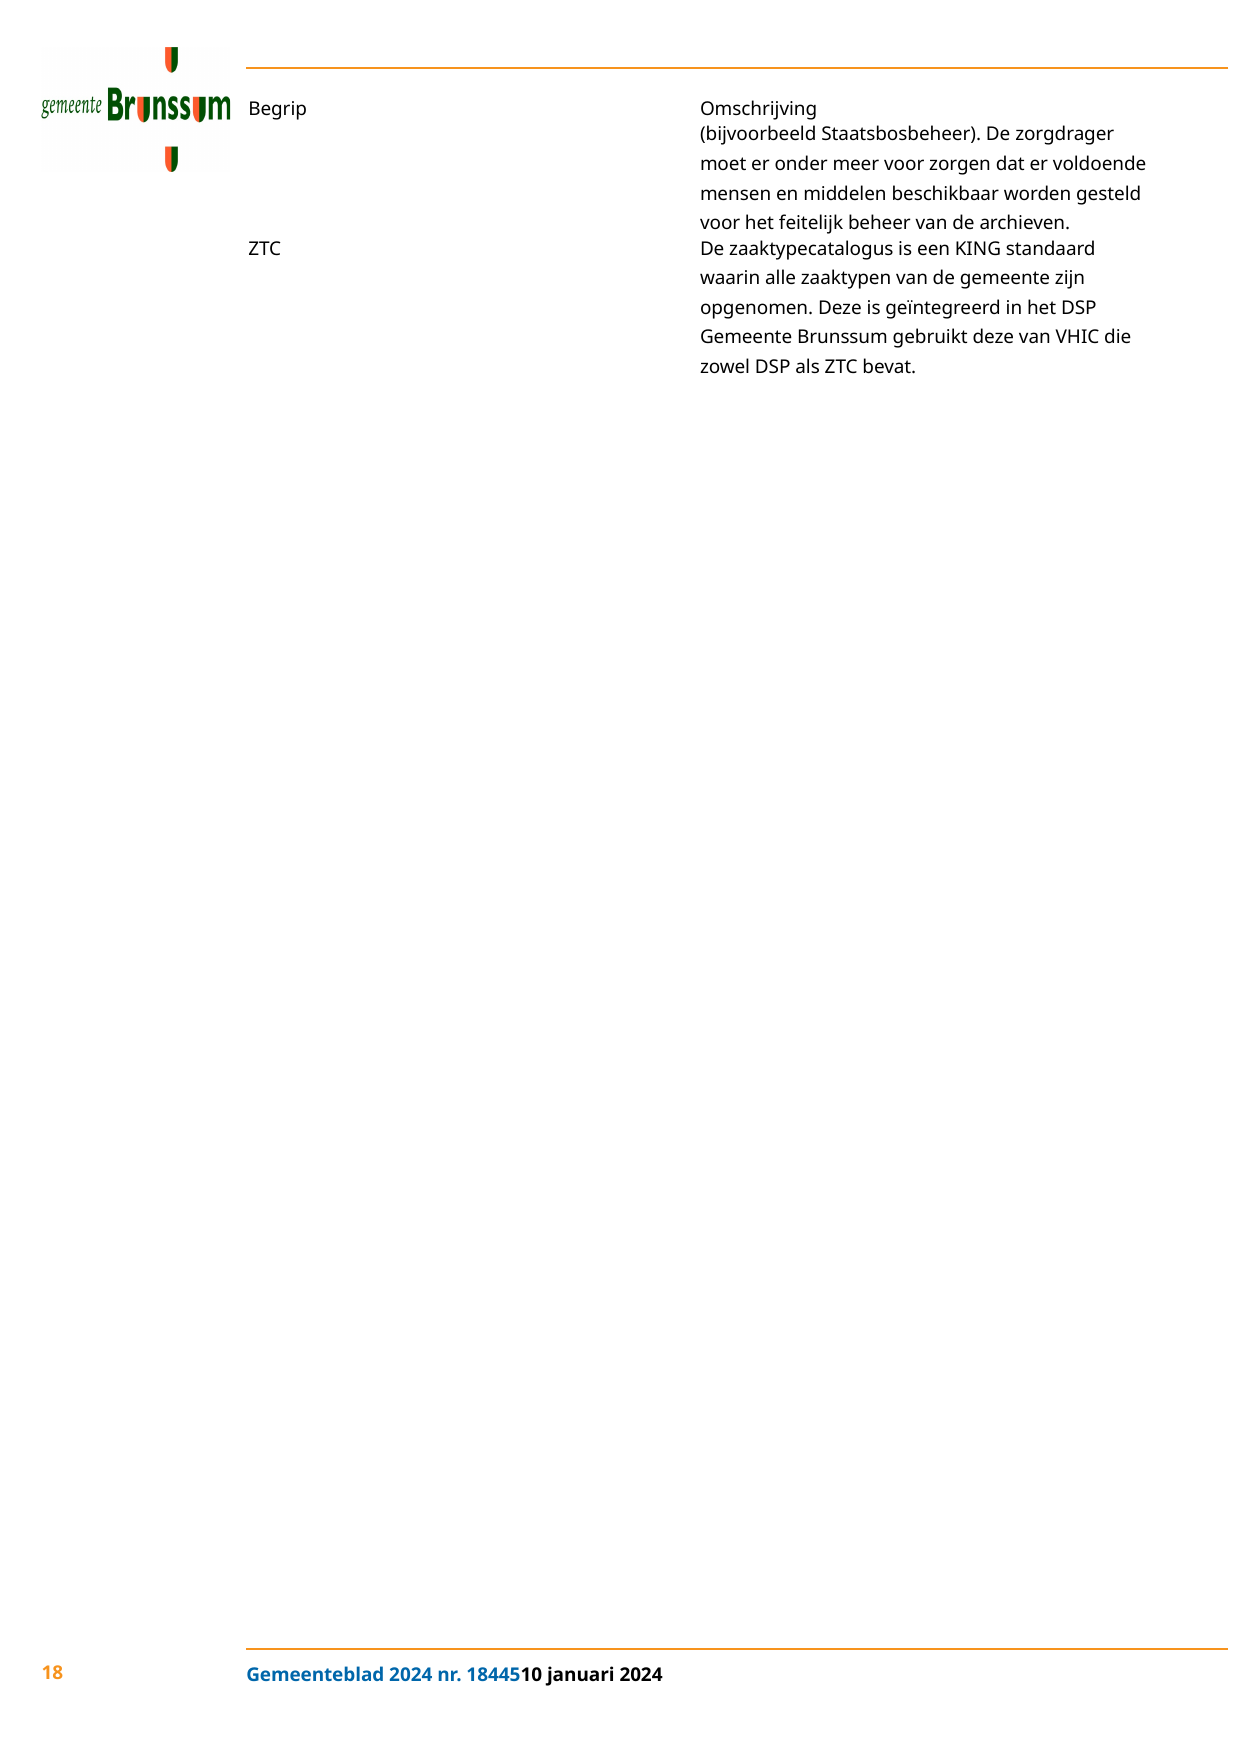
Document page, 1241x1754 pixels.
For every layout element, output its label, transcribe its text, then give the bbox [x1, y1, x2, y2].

table_header Omschrijving [700, 95, 1152, 121]
table_cell ZTC [248, 235, 700, 379]
table_header Begrip [248, 95, 700, 121]
picture [41, 47, 231, 172]
table_cell De zaaktypecatalogus is een KING standaard waarin alle zaaktypen van de gemeente zijn opgenomen. Deze is geïntegreerd in het DSP Gemeente Brunssum gebruikt deze van VHIC die zowel DSP als ZTC bevat. [700, 235, 1152, 379]
table_cell (bijvoorbeeld Staatsbosbeheer). De zorgdrager moet er onder meer voor zorgen dat er voldoende mensen en middelen beschikbaar worden gesteld voor het feitelijk beheer van de archieven. [700, 121, 1152, 235]
table_cell [248, 121, 700, 235]
